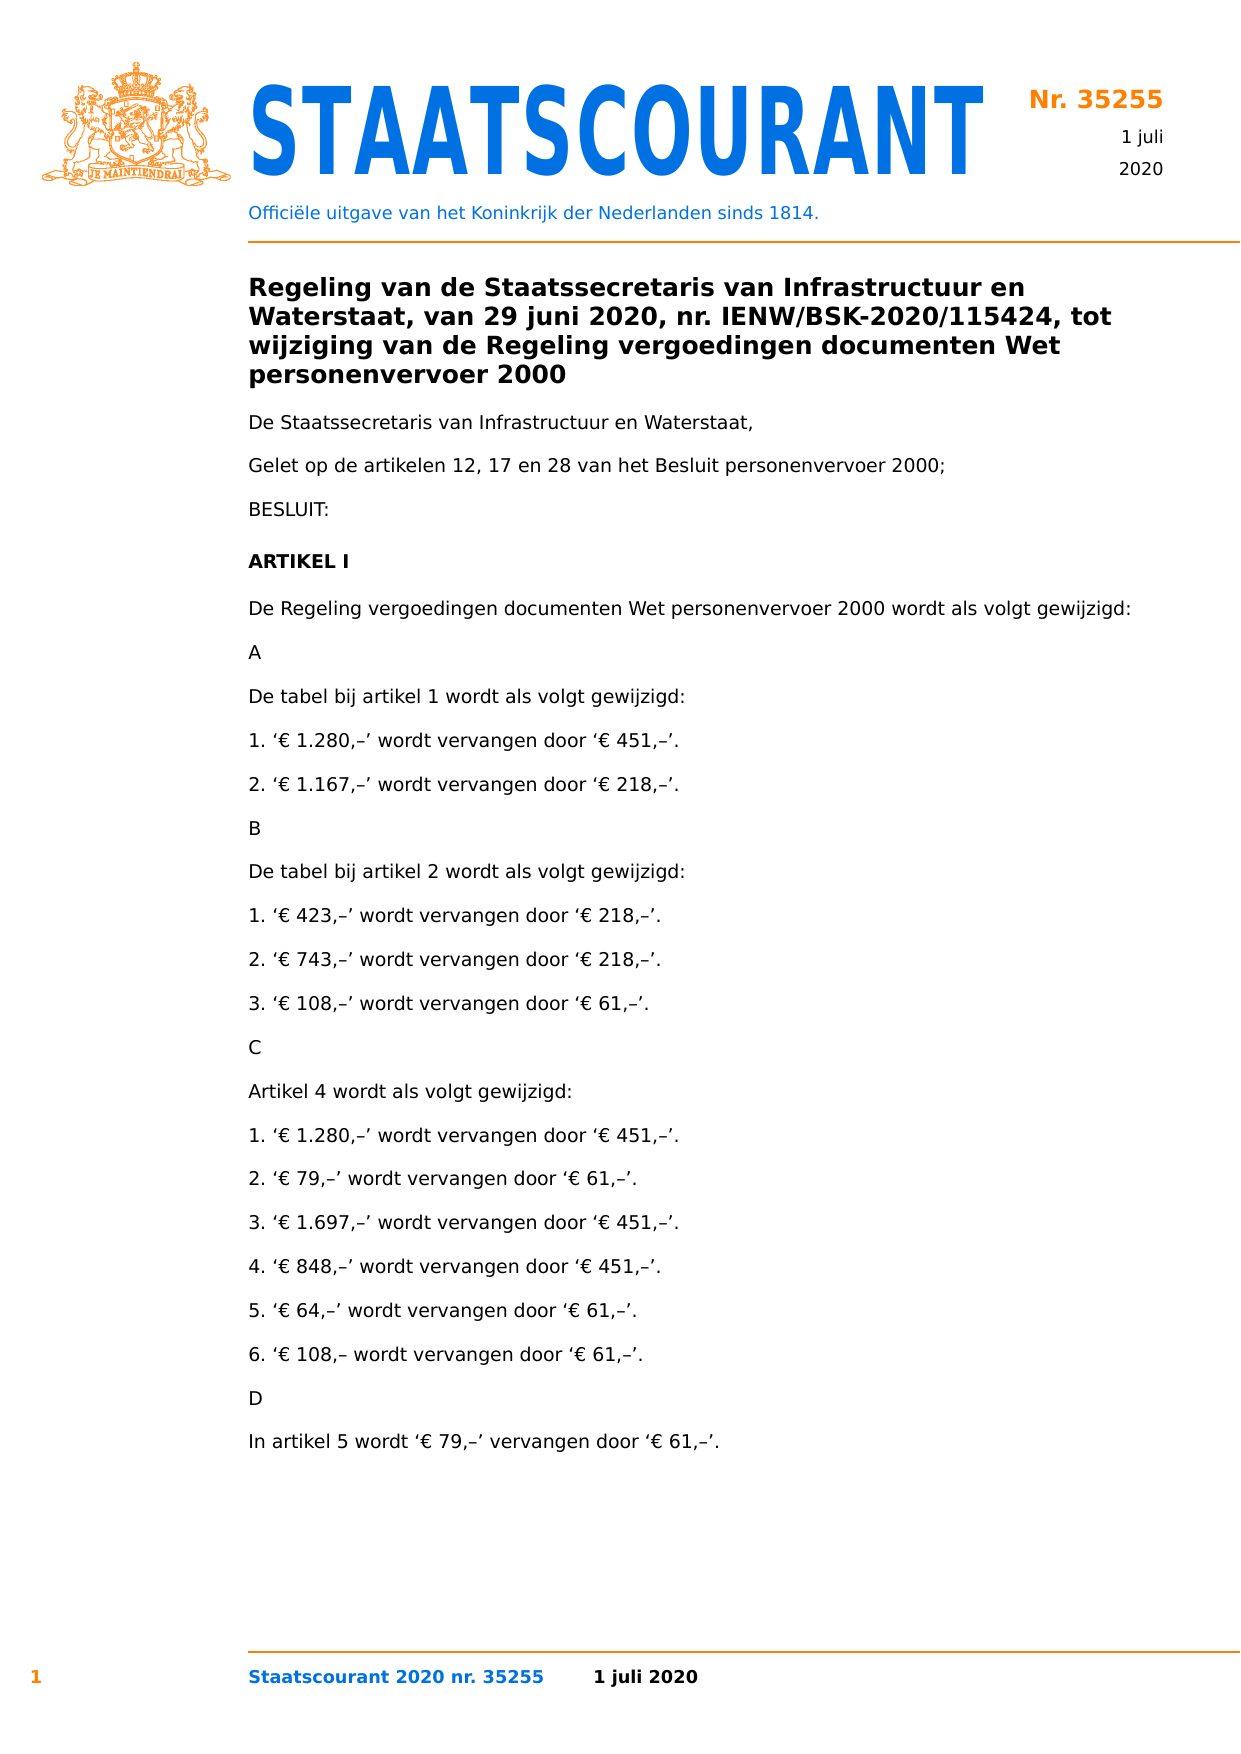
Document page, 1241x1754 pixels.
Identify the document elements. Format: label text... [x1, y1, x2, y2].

text 1. ‘€ 423,–’ wordt vervangen door ‘€ 218,–’. [248, 905, 1163, 927]
subtitle Regeling van de Staatssecretaris van Infrastructuur en Waterstaat, van 29 juni 2020, nr. IENW/BSK-2020/115424, tot wijziging van de Regeling vergoedingen documenten Wet personenvervoer 2000 [248, 273, 1163, 390]
text B [248, 817, 1163, 839]
text A [248, 642, 1163, 664]
text 2. ‘€ 79,–’ wordt vervangen door ‘€ 61,–’. [248, 1168, 1163, 1190]
text 5. ‘€ 64,–’ wordt vervangen door ‘€ 61,–’. [248, 1300, 1163, 1322]
table_header STAATSCOURANT [248, 62, 998, 203]
text 4. ‘€ 848,–’ wordt vervangen door ‘€ 451,–’. [248, 1256, 1163, 1278]
text De tabel bij artikel 1 wordt als volgt gewijzigd: [248, 686, 1163, 708]
text De Staatssecretaris van Infrastructuur en Waterstaat, [248, 412, 1163, 433]
text De tabel bij artikel 2 wordt als volgt gewijzigd: [248, 861, 1163, 883]
text Gelet op de artikelen 12, 17 en 28 van het Besluit personenvervoer 2000; [248, 455, 1163, 477]
table_cell Officiële uitgave van het Koninkrijk der Nederlanden sinds 1814. [248, 203, 1240, 241]
text 1. ‘€ 1.280,–’ wordt vervangen door ‘€ 451,–’. [248, 730, 1163, 752]
text Artikel 4 wordt als volgt gewijzigd: [248, 1081, 1163, 1103]
picture [41, 62, 231, 186]
table_cell 1 juli [998, 121, 1240, 153]
text 6. ‘€ 108,– wordt vervangen door ‘€ 61,–’. [248, 1344, 1163, 1366]
text C [248, 1037, 1163, 1059]
text 2. ‘€ 743,–’ wordt vervangen door ‘€ 218,–’. [248, 949, 1163, 971]
text De Regeling vergoedingen documenten Wet personenvervoer 2000 wordt als volgt gewijzigd: [248, 598, 1163, 620]
text 1. ‘€ 1.280,–’ wordt vervangen door ‘€ 451,–’. [248, 1124, 1163, 1146]
text 2. ‘€ 1.167,–’ wordt vervangen door ‘€ 218,–’. [248, 774, 1163, 796]
text 3. ‘€ 108,–’ wordt vervangen door ‘€ 61,–’. [248, 993, 1163, 1015]
table_header Nr. 35255 [998, 62, 1240, 121]
text BESLUIT: [248, 499, 1163, 521]
text 3. ‘€ 1.697,–’ wordt vervangen door ‘€ 451,–’. [248, 1212, 1163, 1234]
text In artikel 5 wordt ‘€ 79,–’ vervangen door ‘€ 61,–’. [248, 1431, 1163, 1453]
subtitle ARTIKEL I [248, 551, 1163, 573]
table_header [25, 62, 248, 241]
table_cell 2020 [998, 153, 1240, 203]
text D [248, 1388, 1163, 1409]
